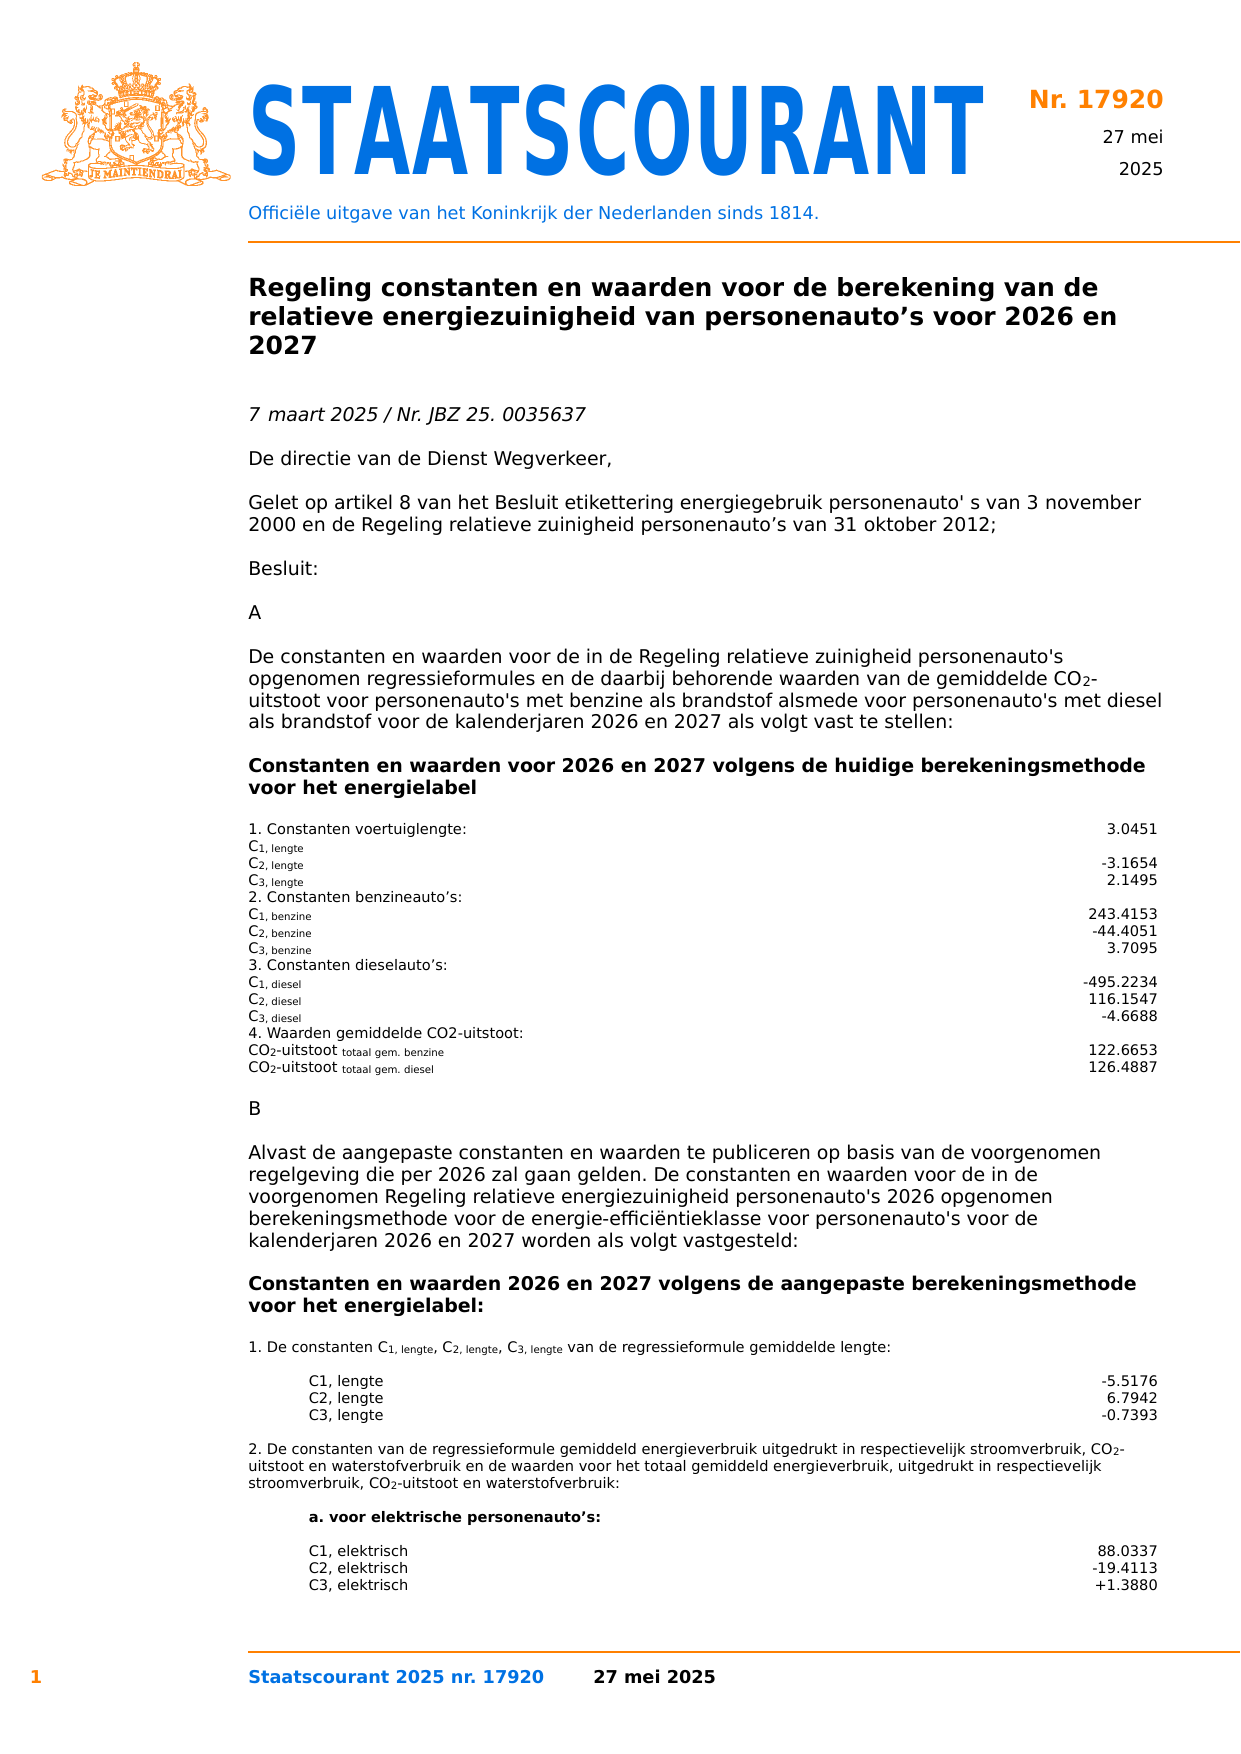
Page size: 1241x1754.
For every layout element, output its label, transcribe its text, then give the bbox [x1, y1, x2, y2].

table_cell [248, 1577, 270, 1594]
table_cell C2, diesel [248, 991, 873, 1008]
table_cell [270, 1577, 302, 1594]
table_cell C1, lengte [303, 1373, 848, 1390]
text 7 maart 2025 / Nr. JBZ 25. 0035637 [248, 404, 1163, 426]
subtitle Regeling constanten en waarden voor de berekening van de relatieve energiezuinigheid van personenauto’s voor 2026 en 2027 [248, 273, 1163, 361]
table_cell [915, 1407, 938, 1424]
table_cell C3, lengte [303, 1407, 848, 1424]
table_header Nr. 17920 [998, 62, 1240, 121]
table_cell [915, 1526, 938, 1543]
table_cell [893, 1560, 915, 1577]
table_cell [248, 1509, 270, 1526]
table_header 3.0451 [873, 821, 1163, 855]
table_cell [915, 1577, 938, 1594]
table_cell [938, 1526, 1163, 1543]
table_cell C3, diesel [248, 1008, 873, 1025]
table_header STAATSCOURANT [248, 62, 998, 203]
table_cell C3, lengte [248, 872, 873, 889]
table_cell C2, lengte [248, 855, 873, 872]
text Besluit: [248, 558, 1163, 580]
table_cell Officiële uitgave van het Koninkrijk der Nederlanden sinds 1814. [248, 203, 1240, 241]
table_cell [270, 1526, 302, 1543]
table_cell [938, 1356, 1163, 1373]
table_cell 2. De constanten van de regressieformule gemiddeld energieverbruik uitgedrukt in respectievelijk stroomverbruik, CO2-uitstoot en waterstofverbruik en de waarden voor het totaal gemiddeld energieverbruik, uitgedrukt in respectievelijk stroomverbruik, CO2-uitstoot en waterstofverbruik: [248, 1441, 1163, 1492]
table_cell [915, 1509, 938, 1526]
table_cell -5.5176 [938, 1373, 1163, 1390]
table_cell C3, elektrisch [303, 1577, 871, 1594]
table_cell [248, 1407, 270, 1424]
table_cell C3, benzine [248, 940, 873, 957]
table_cell [248, 1390, 270, 1407]
table_cell [871, 1560, 893, 1577]
text B [248, 1098, 1163, 1120]
table_cell 116.1547 [873, 991, 1163, 1008]
table_cell C1, elektrisch [303, 1543, 871, 1560]
table_cell -4.6688 [873, 1008, 1163, 1025]
table_cell [871, 1424, 893, 1441]
table_cell [248, 1526, 270, 1543]
table_cell [270, 1373, 302, 1390]
table_cell [248, 1356, 270, 1373]
table_cell CO2-uitstoot totaal gem. diesel [248, 1059, 873, 1076]
table_cell [873, 957, 1163, 974]
table_cell [871, 1356, 893, 1373]
table_cell [848, 1390, 871, 1407]
text Constanten en waarden 2026 en 2027 volgens de aangepaste berekeningsmethode voor het energielabel: [248, 1273, 1163, 1317]
table_cell [871, 1407, 893, 1424]
table_cell [248, 1543, 270, 1560]
table_cell [303, 1424, 848, 1441]
table_cell [893, 1390, 915, 1407]
table_cell [270, 1543, 302, 1560]
table_cell C1, diesel [248, 974, 873, 991]
table_cell [248, 1560, 270, 1577]
table_cell [248, 1373, 270, 1390]
table_cell -0.7393 [938, 1407, 1163, 1424]
table_cell [893, 1356, 915, 1373]
table_cell [915, 1424, 938, 1441]
table_cell 126.4887 [873, 1059, 1163, 1076]
table_cell [871, 1543, 893, 1560]
table_cell [938, 1509, 1163, 1526]
table_cell 3.7095 [873, 940, 1163, 957]
text A [248, 602, 1163, 624]
table_cell 2.1495 [873, 872, 1163, 889]
table_cell [270, 1356, 302, 1373]
table_cell [893, 1373, 915, 1390]
table_cell -3.1654 [873, 855, 1163, 872]
table_cell C1, benzine [248, 906, 873, 923]
table_cell [893, 1543, 915, 1560]
table_cell [893, 1407, 915, 1424]
table_cell 88.0337 [938, 1543, 1163, 1560]
table_cell [893, 1424, 915, 1441]
table_cell [303, 1526, 848, 1543]
text Alvast de aangepaste constanten en waarden te publiceren op basis van de voorgenomen regelgeving die per 2026 zal gaan gelden. De constanten en waarden voor de in de voorgenomen Regeling relatieve energiezuinigheid personenauto's 2026 opgenomen berekeningsmethode voor de energie-efficiëntieklasse voor personenauto's voor de kalenderjaren 2026 en 2027 worden als volgt vastgesteld: [248, 1142, 1163, 1251]
table_header [25, 62, 248, 241]
table_cell [915, 1356, 938, 1373]
table_cell [848, 1424, 871, 1441]
table_cell C2, lengte [303, 1390, 848, 1407]
table_cell C2, benzine [248, 923, 873, 940]
table_cell [938, 1424, 1163, 1441]
table_cell [873, 889, 1163, 906]
table_cell [871, 1390, 893, 1407]
table_cell [248, 1424, 270, 1441]
table_cell [848, 1407, 871, 1424]
table_cell 4. Waarden gemiddelde CO2-uitstoot: [248, 1025, 873, 1042]
table_header 1. De constanten C1, lengte, C2, lengte, C3, lengte van de regressieformule gemiddelde lengte: [248, 1339, 1163, 1356]
picture [41, 62, 231, 186]
table_cell [848, 1356, 871, 1373]
text Gelet op artikel 8 van het Besluit etikettering energiegebruik personenauto' s van 3 november 2000 en de Regeling relatieve zuinigheid personenauto’s van 31 oktober 2012; [248, 492, 1163, 536]
table_cell [873, 1025, 1163, 1042]
table_cell [270, 1390, 302, 1407]
table_cell [270, 1407, 302, 1424]
table_cell [270, 1509, 302, 1526]
subtitle Constanten en waarden voor 2026 en 2027 volgens de huidige berekeningsmethode voor het energielabel [248, 755, 1163, 799]
table_cell [871, 1373, 893, 1390]
table_cell 2025 [998, 153, 1240, 203]
table_cell +1.3880 [938, 1577, 1163, 1594]
table_cell -495.2234 [873, 974, 1163, 991]
table_cell [270, 1560, 302, 1577]
table_cell [893, 1526, 915, 1543]
table_cell [848, 1373, 871, 1390]
text De directie van de Dienst Wegverkeer, [248, 448, 1163, 470]
table_cell [915, 1543, 938, 1560]
table_cell [915, 1373, 938, 1390]
table_cell [915, 1560, 938, 1577]
table_cell a. voor elektrische personenauto’s: [303, 1509, 915, 1526]
table_cell 243.4153 [873, 906, 1163, 923]
table_cell 6.7942 [938, 1390, 1163, 1407]
table_cell -44.4051 [873, 923, 1163, 940]
table_cell [871, 1526, 893, 1543]
table_cell [848, 1526, 871, 1543]
table_cell C2, elektrisch [303, 1560, 871, 1577]
table_cell [303, 1356, 848, 1373]
table_cell [871, 1577, 893, 1594]
table_cell [248, 1492, 1163, 1509]
table_cell 27 mei [998, 121, 1240, 153]
table_cell [270, 1424, 302, 1441]
text De constanten en waarden voor de in de Regeling relatieve zuinigheid personenauto's opgenomen regressieformules en de daarbij behorende waarden van de gemiddelde CO2-uitstoot voor personenauto's met benzine als brandstof alsmede voor personenauto's met diesel als brandstof voor de kalenderjaren 2026 en 2027 als volgt vast te stellen: [248, 646, 1163, 733]
table_cell [893, 1577, 915, 1594]
table_cell 3. Constanten dieselauto’s: [248, 957, 873, 974]
table_cell CO2-uitstoot totaal gem. benzine [248, 1042, 873, 1059]
table_cell 2. Constanten benzineauto’s: [248, 889, 873, 906]
table_header 1. Constanten voertuiglengte: C1, lengte [248, 821, 873, 855]
table_cell [915, 1390, 938, 1407]
table_cell -19.4113 [938, 1560, 1163, 1577]
table_cell 122.6653 [873, 1042, 1163, 1059]
